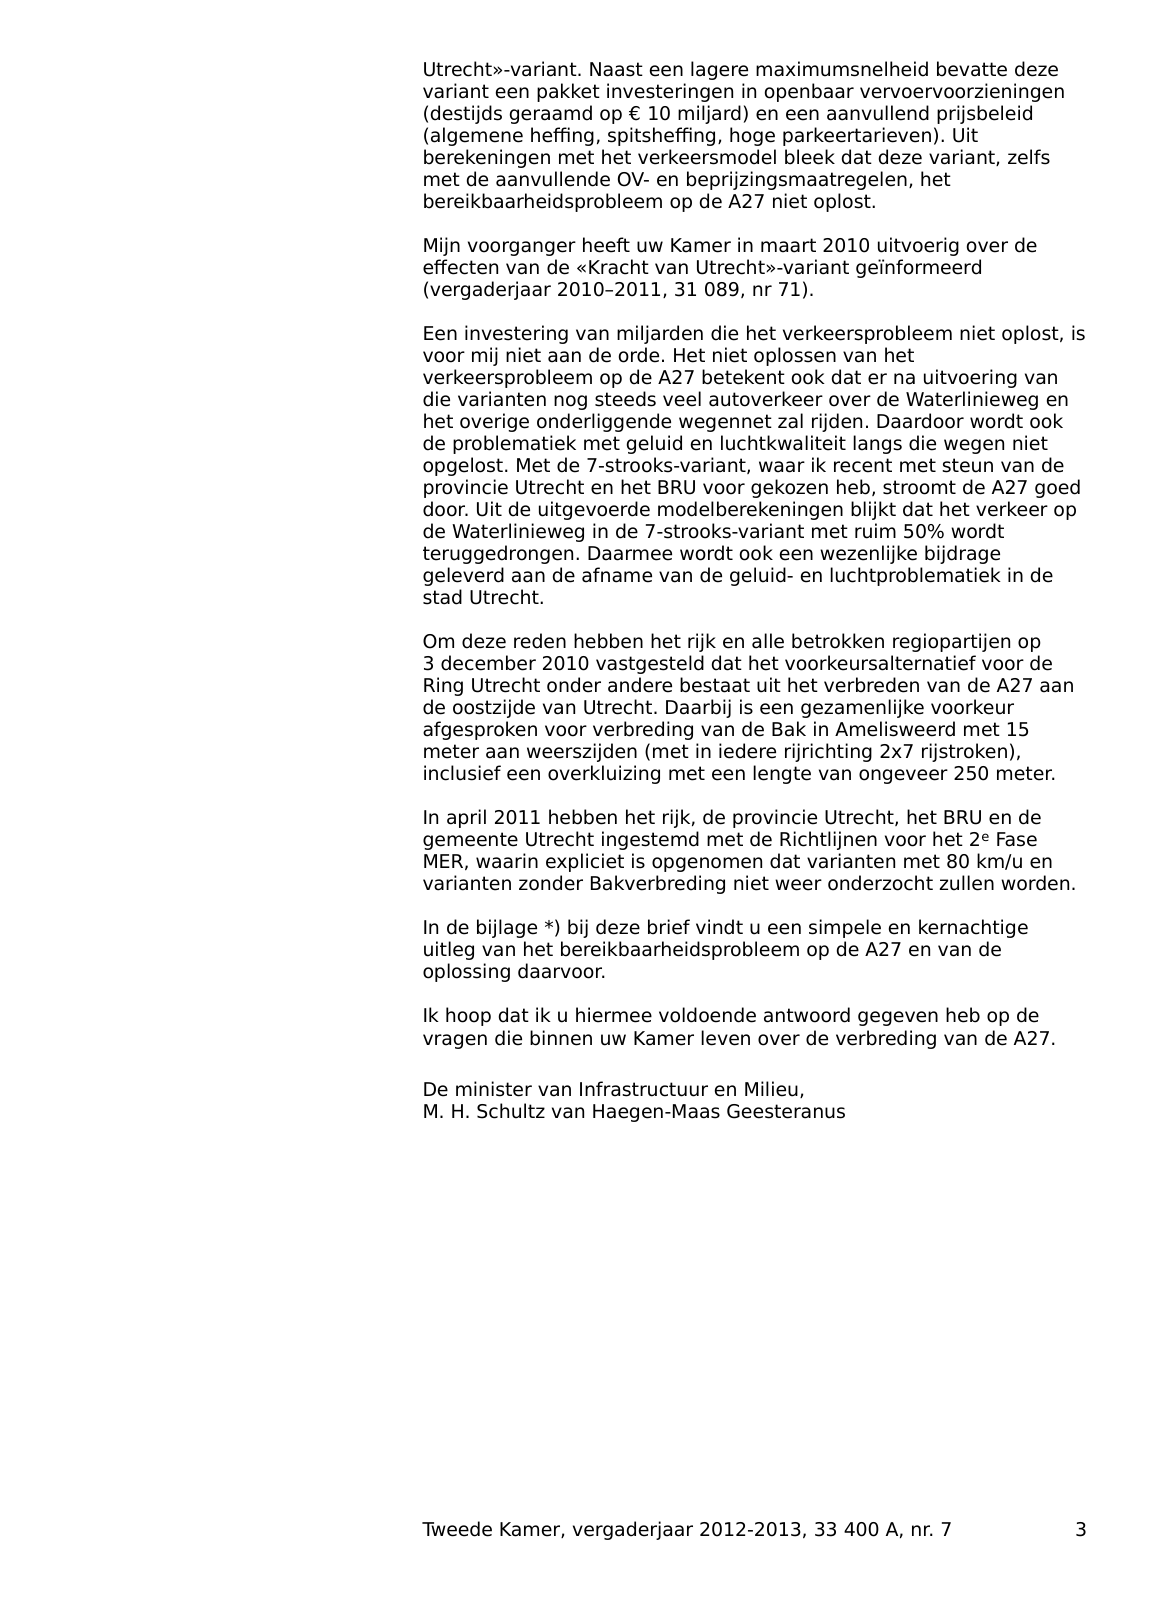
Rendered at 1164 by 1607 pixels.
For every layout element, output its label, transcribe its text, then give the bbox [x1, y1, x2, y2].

text Mijn voorganger heeft uw Kamer in maart 2010 uitvoerig over de effecten van de «Kracht van Utrecht»-variant geïnformeerd (vergaderjaar 2010–2011, 31 089, nr 71). [422, 235, 1087, 301]
text Een investering van miljarden die het verkeersprobleem niet oplost, is voor mij niet aan de orde. Het niet oplossen van het verkeersprobleem op de A27 betekent ook dat er na uitvoering van die varianten nog steeds veel autoverkeer over de Waterlinieweg en het overige onderliggende wegennet zal rijden. Daardoor wordt ook de problematiek met geluid en luchtkwaliteit langs die wegen niet opgelost. Met de 7-strooks-variant, waar ik recent met steun van de provincie Utrecht en het BRU voor gekozen heb, stroomt de A27 goed door. Uit de uitgevoerde modelberekeningen blijkt dat het verkeer op de Waterlinieweg in de 7-strooks-variant met ruim 50% wordt teruggedrongen. Daarmee wordt ook een wezenlijke bijdrage geleverd aan de afname van de geluid- en luchtproblematiek in de stad Utrecht. [422, 323, 1087, 609]
text Om deze reden hebben het rijk en alle betrokken regiopartijen op 3 december 2010 vastgesteld dat het voorkeursalternatief voor de Ring Utrecht onder andere bestaat uit het verbreden van de A27 aan de oostzijde van Utrecht. Daarbij is een gezamenlijke voorkeur afgesproken voor verbreding van de Bak in Amelisweerd met 15 meter aan weerszijden (met in iedere rijrichting 2x7 rijstroken), inclusief een overkluizing met een lengte van ongeveer 250 meter. [422, 631, 1087, 785]
text Ik hoop dat ik u hiermee voldoende antwoord gegeven heb op de vragen die binnen uw Kamer leven over de verbreding van de A27. [422, 1005, 1087, 1049]
text Utrecht»-variant. Naast een lagere maximumsnelheid bevatte deze variant een pakket investeringen in openbaar vervoervoorzieningen (destijds geraamd op € 10 miljard) en een aanvullend prijsbeleid (algemene heffing, spitsheffing, hoge parkeertarieven). Uit berekeningen met het verkeersmodel bleek dat deze variant, zelfs met de aanvullende OV- en beprijzingsmaatregelen, het bereikbaarheidsprobleem op de A27 niet oplost. [422, 59, 1087, 213]
text In april 2011 hebben het rijk, de provincie Utrecht, het BRU en de gemeente Utrecht ingestemd met de Richtlijnen voor het 2e Fase MER, waarin expliciet is opgenomen dat varianten met 80 km/u en varianten zonder Bakverbreding niet weer onderzocht zullen worden. [422, 807, 1087, 895]
text In de bijlage *) bij deze brief vindt u een simpele en kernachtige uitleg van het bereikbaarheidsprobleem op de A27 en van de oplossing daarvoor. [422, 917, 1087, 983]
text De minister van Infrastructuur en Milieu, M. H. Schultz van Haegen-Maas Geesteranus [422, 1079, 1087, 1123]
